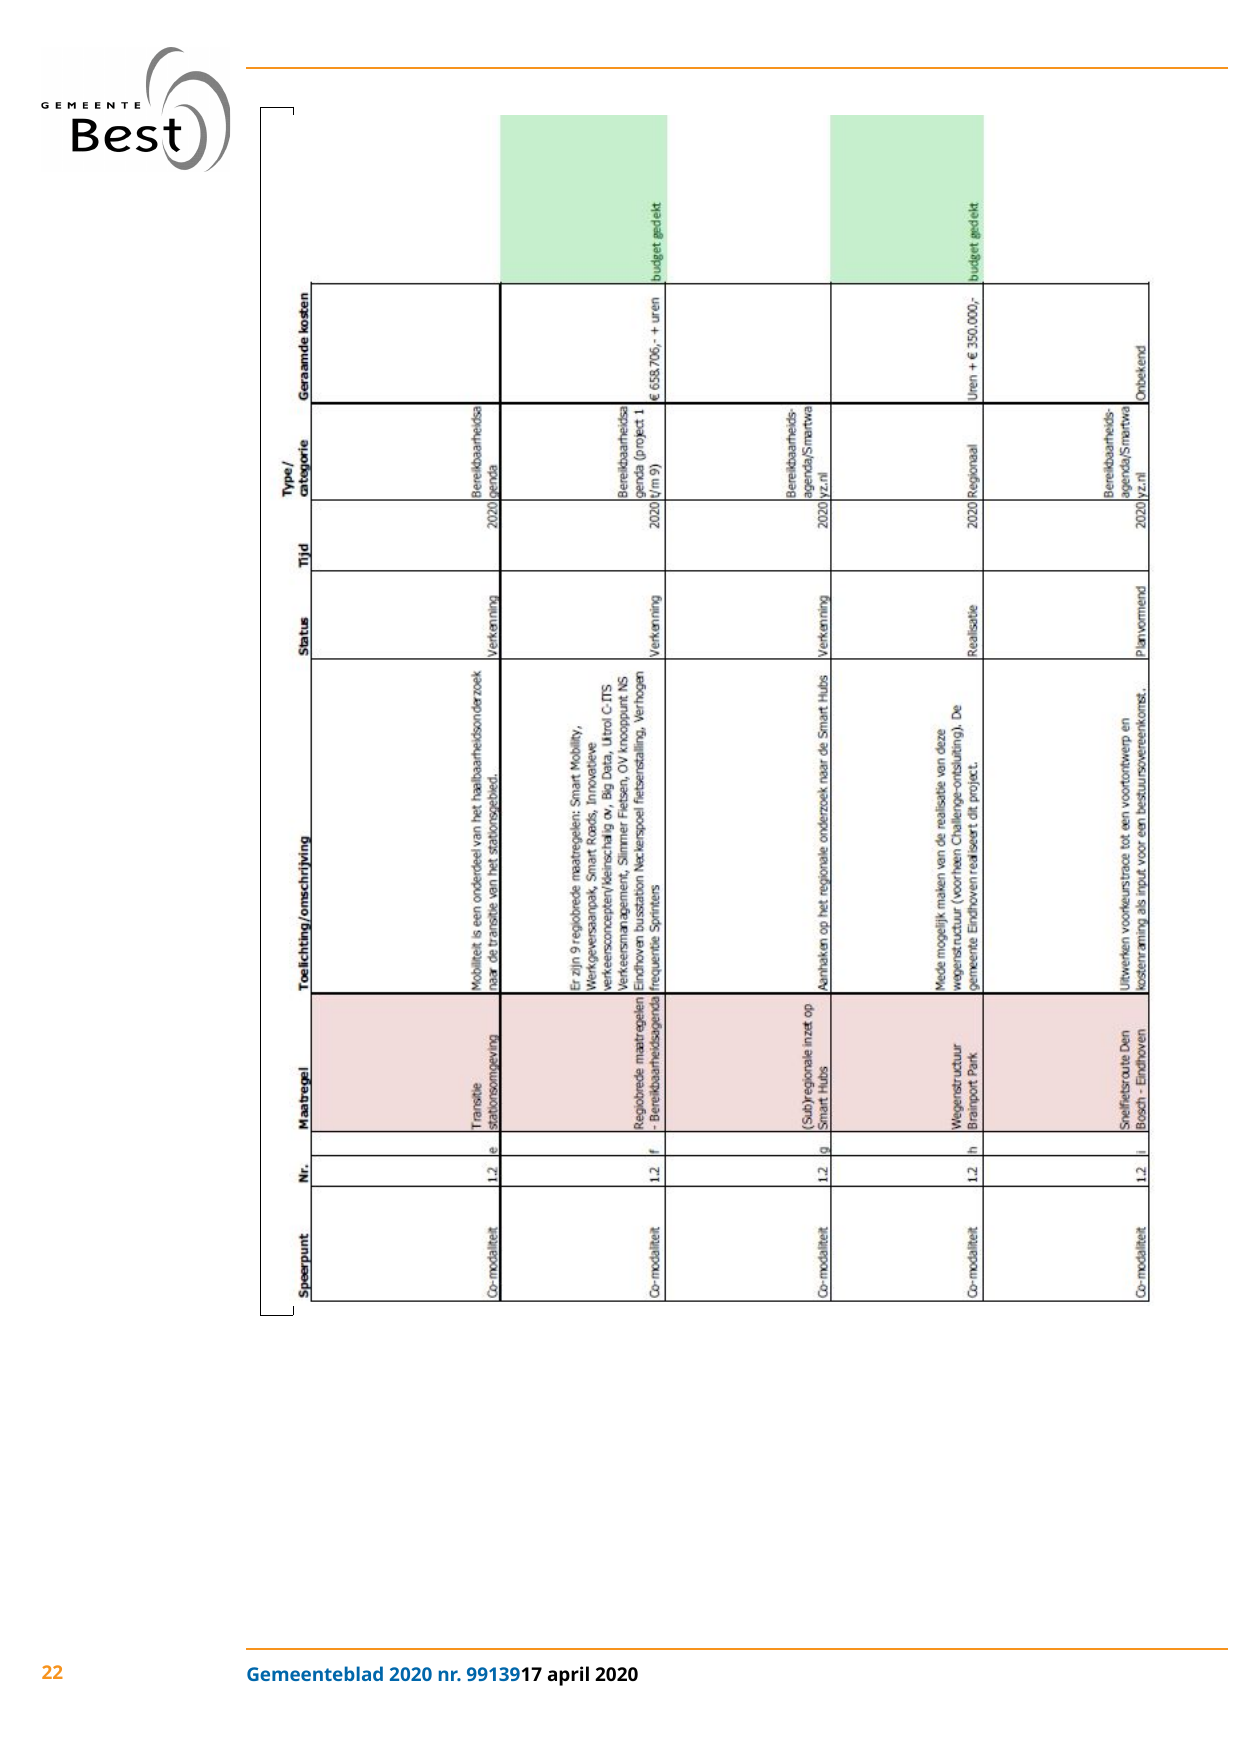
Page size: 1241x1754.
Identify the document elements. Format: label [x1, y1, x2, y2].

picture [41, 47, 231, 172]
picture [268, 115, 1155, 1306]
